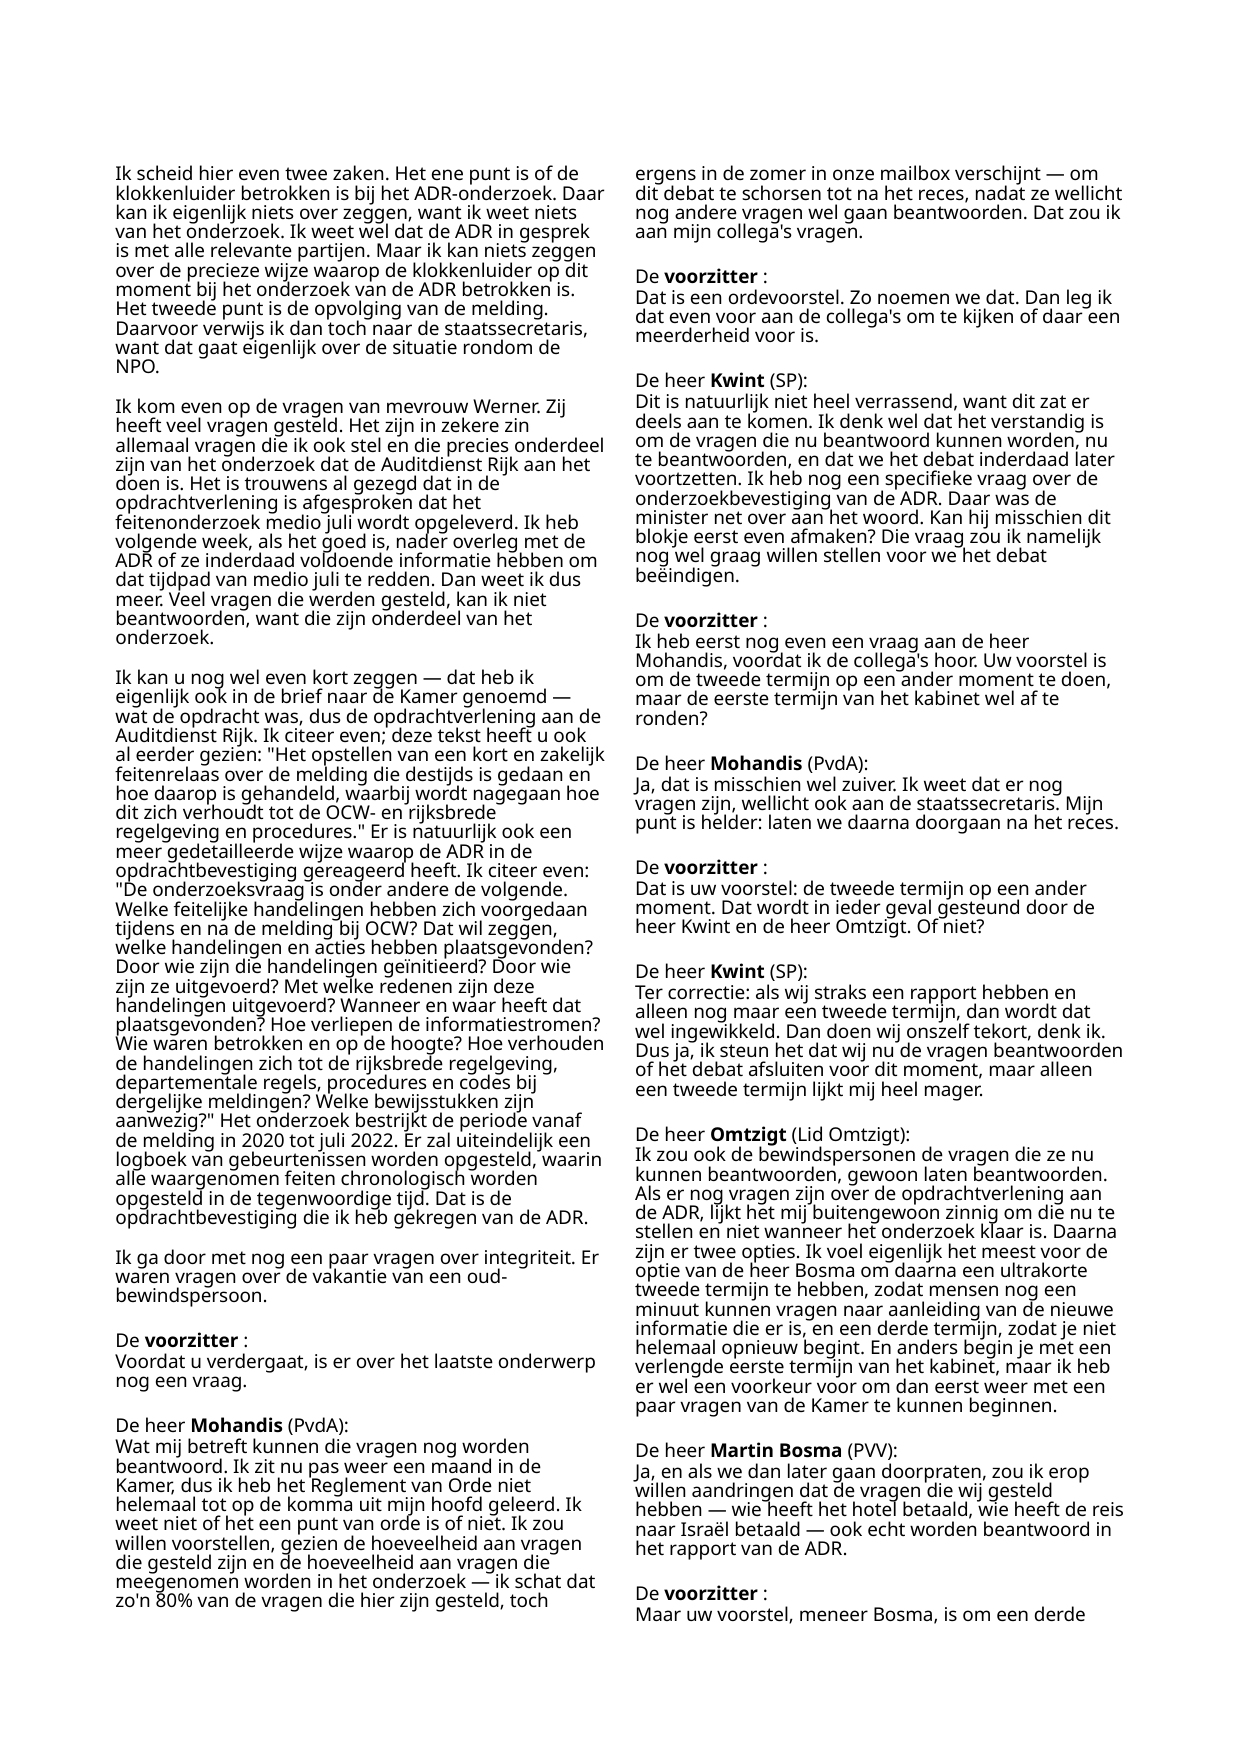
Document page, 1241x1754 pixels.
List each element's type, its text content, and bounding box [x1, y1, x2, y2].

text De voorzitter : [635, 263, 1125, 289]
text De heer Mohandis (PvdA): [635, 750, 1125, 776]
text Ter correctie: als wij straks een rapport hebben en alleen nog maar een tweede termijn, dan wordt dat wel ingewikkeld. Dan doen wij onszelf tekort, denk ik. Dus ja, ik steun het dat wij nu de vragen beantwoorden of het debat afsluiten voor dit moment, maar alleen een tweede termijn lijkt mij heel mager. [635, 984, 1125, 1100]
text De heer Martin Bosma (PVV): [635, 1437, 1125, 1463]
text Maar uw voorstel, meneer Bosma, is om een derde [635, 1606, 1125, 1625]
text Ik heb eerst nog even een vraag aan de heer Mohandis, voordat ik de collega's hoor. Uw voorstel is om de tweede termijn op een ander moment te doen, maar de eerste termijn van het kabinet wel af te ronden? [635, 633, 1125, 729]
text Ik kom even op de vragen van mevrouw Werner. Zij heeft veel vragen gesteld. Het zijn in zekere zin allemaal vragen die ik ook stel en die precies onderdeel zijn van het onderzoek dat de Auditdienst Rijk aan het doen is. Het is trouwens al gezegd dat in de opdrachtverlening is afgesproken dat het feitenonderzoek medio juli wordt opgeleverd. Ik heb volgende week, als het goed is, nader overleg met de ADR of ze inderdaad voldoende informatie hebben om dat tijdpad van medio juli te redden. Dan weet ik dus meer. Veel vragen die werden gesteld, kan ik niet beantwoorden, want die zijn onderdeel van het onderzoek. [115, 398, 605, 648]
text Ja, en als we dan later gaan doorpraten, zou ik erop willen aandringen dat de vragen die wij gesteld hebben — wie heeft het hotel betaald, wie heeft de reis naar Israël betaald — ook echt worden beantwoord in het rapport van de ADR. [635, 1463, 1125, 1559]
text De voorzitter : [635, 607, 1125, 633]
text Dit is natuurlijk niet heel verrassend, want dit zat er deels aan te komen. Ik denk wel dat het verstandig is om de vragen die nu beantwoord kunnen worden, nu te beantwoorden, en dat we het debat inderdaad later voortzetten. Ik heb nog een specifieke vraag over de onderzoekbevestiging van de ADR. Daar was de minister net over aan het woord. Kan hij misschien dit blokje eerst even afmaken? Die vraag zou ik namelijk nog wel graag willen stellen voor we het debat beëindigen. [635, 393, 1125, 586]
text Ik ga door met nog een paar vragen over integriteit. Er waren vragen over de vakantie van een oud-bewindspersoon. [115, 1249, 605, 1307]
text Voordat u verdergaat, is er over het laatste onderwerp nog een vraag. [115, 1353, 605, 1392]
text De voorzitter : [115, 1327, 605, 1353]
text Ik scheid hier even twee zaken. Het ene punt is of de klokkenluider betrokken is bij het ADR-onderzoek. Daar kan ik eigenlijk niets over zeggen, want ik weet niets van het onderzoek. Ik weet wel dat de ADR in gesprek is met alle relevante partijen. Maar ik kan niets zeggen over de precieze wijze waarop de klokkenluider op dit moment bij het onderzoek van de ADR betrokken is. Het tweede punt is de opvolging van de melding. Daarvoor verwijs ik dan toch naar de staatssecretaris, want dat gaat eigenlijk over de situatie rondom de NPO. [115, 165, 605, 377]
text Ja, dat is misschien wel zuiver. Ik weet dat er nog vragen zijn, wellicht ook aan de staatssecretaris. Mijn punt is helder: laten we daarna doorgaan na het reces. [635, 776, 1125, 833]
text Dat is een ordevoorstel. Zo noemen we dat. Dan leg ik dat even voor aan de collega's om te kijken of daar een meerderheid voor is. [635, 289, 1125, 347]
text Ik kan u nog wel even kort zeggen — dat heb ik eigenlijk ook in de brief naar de Kamer genoemd — wat de opdracht was, dus de opdrachtverlening aan de Auditdienst Rijk. Ik citeer even; deze tekst heeft u ook al eerder gezien: "Het opstellen van een kort en zakelijk feitenrelaas over de melding die destijds is gedaan en hoe daarop is gehandeld, waarbij wordt nagegaan hoe dit zich verhoudt tot de OCW- en rijksbrede regelgeving en procedures." Er is natuurlijk ook een meer gedetailleerde wijze waarop de ADR in de opdrachtbevestiging gereageerd heeft. Ik citeer even: "De onderzoeksvraag is onder andere de volgende. Welke feitelijke handelingen hebben zich voorgedaan tijdens en na de melding bij OCW? Dat wil zeggen, welke handelingen en acties hebben plaatsgevonden? Door wie zijn die handelingen geïnitieerd? Door wie zijn ze uitgevoerd? Met welke redenen zijn deze handelingen uitgevoerd? Wanneer en waar heeft dat plaatsgevonden? Hoe verliepen de informatiestromen? Wie waren betrokken en op de hoogte? Hoe verhouden de handelingen zich tot de rijksbrede regelgeving, departementale regels, procedures en codes bij dergelijke meldingen? Welke bewijsstukken zijn aanwezig?" Het onderzoek bestrijkt de periode vanaf de melding in 2020 tot juli 2022. Er zal uiteindelijk een logboek van gebeurtenissen worden opgesteld, waarin alle waargenomen feiten chronologisch worden opgesteld in de tegenwoordige tijd. Dat is de opdrachtbevestiging die ik heb gekregen van de ADR. [115, 669, 605, 1228]
text De voorzitter : [635, 1580, 1125, 1606]
text Ik zou ook de bewindspersonen de vragen die ze nu kunnen beantwoorden, gewoon laten beantwoorden. Als er nog vragen zijn over de opdrachtverlening aan de ADR, lijkt het mij buitengewoon zinnig om die nu te stellen en niet wanneer het onderzoek klaar is. Daarna zijn er twee opties. Ik voel eigenlijk het meest voor de optie van de heer Bosma om daarna een ultrakorte tweede termijn te hebben, zodat mensen nog een minuut kunnen vragen naar aanleiding van de nieuwe informatie die er is, en een derde termijn, zodat je niet helemaal opnieuw begint. En anders begin je met een verlengde eerste termijn van het kabinet, maar ik heb er wel een voorkeur voor om dan eerst weer met een paar vragen van de Kamer te kunnen beginnen. [635, 1146, 1125, 1416]
text De voorzitter : [635, 854, 1125, 880]
text ergens in de zomer in onze mailbox verschijnt — om dit debat te schorsen tot na het reces, nadat ze wellicht nog andere vragen wel gaan beantwoorden. Dat zou ik aan mijn collega's vragen. [635, 165, 1125, 242]
text Dat is uw voorstel: de tweede termijn op een ander moment. Dat wordt in ieder geval gesteund door de heer Kwint en de heer Omtzigt. Of niet? [635, 880, 1125, 938]
text Wat mij betreft kunnen die vragen nog worden beantwoord. Ik zit nu pas weer een maand in de Kamer, dus ik heb het Reglement van Orde niet helemaal tot op de komma uit mijn hoofd geleerd. Ik weet niet of het een punt van orde is of niet. Ik zou willen voorstellen, gezien de hoeveelheid aan vragen die gesteld zijn en de hoeveelheid aan vragen die meegenomen worden in het onderzoek — ik schat dat zo'n 80% van de vragen die hier zijn gesteld, toch [115, 1438, 605, 1612]
text De heer Mohandis (PvdA): [115, 1413, 605, 1438]
text De heer Kwint (SP): [635, 368, 1125, 393]
text De heer Omtzigt (Lid Omtzigt): [635, 1121, 1125, 1146]
text De heer Kwint (SP): [635, 958, 1125, 984]
